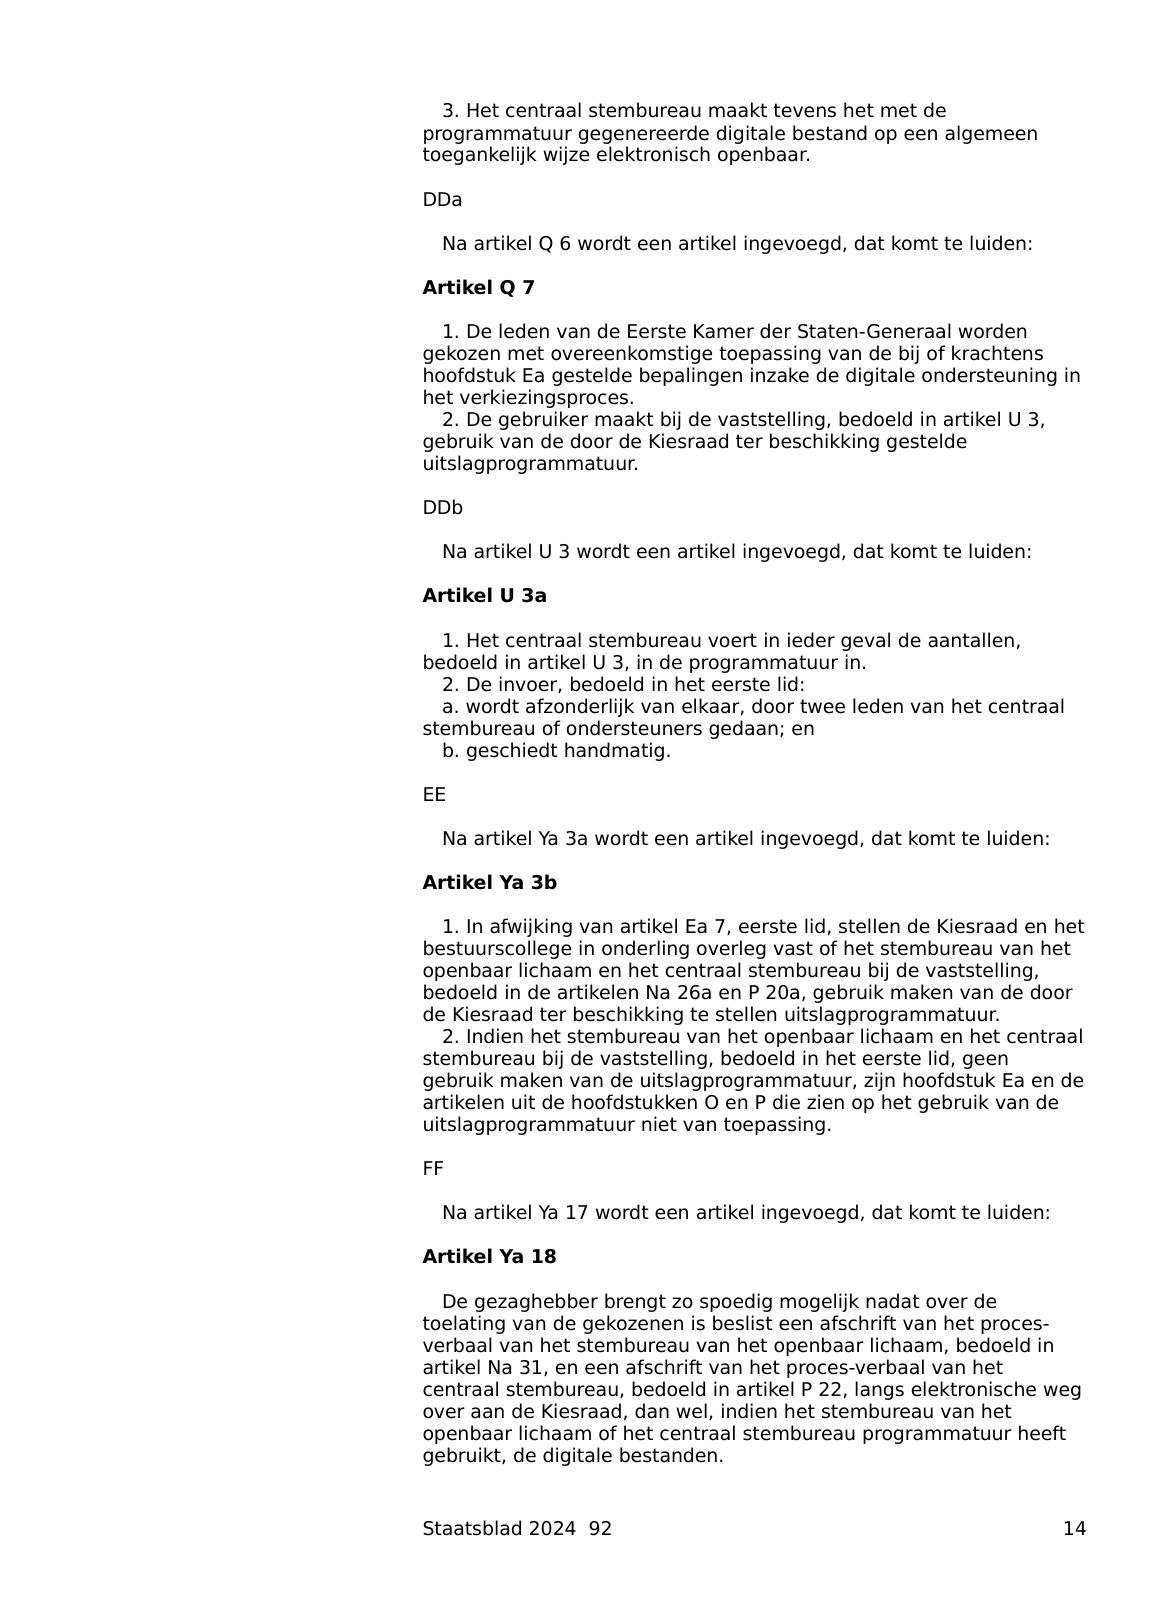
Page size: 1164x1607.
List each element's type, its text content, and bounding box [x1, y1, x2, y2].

text Na artikel Q 6 wordt een artikel ingevoegd, dat komt te luiden: [422, 233, 1087, 255]
subtitle Artikel U 3a [422, 585, 1087, 607]
text a. wordt afzonderlijk van elkaar, door twee leden van het centraal stembureau of ondersteuners gedaan; en [422, 696, 1087, 739]
text 2. Indien het stembureau van het openbaar lichaam en het centraal stembureau bij de vaststelling, bedoeld in het eerste lid, geen gebruik maken van de uitslagprogrammatuur, zijn hoofdstuk Ea en de artikelen uit de hoofdstukken O en P die zien op het gebruik van de uitslagprogrammatuur niet van toepassing. [422, 1026, 1087, 1136]
subtitle Artikel Ya 18 [422, 1246, 1087, 1268]
text 1. De leden van de Eerste Kamer der Staten-Generaal worden gekozen met overeenkomstige toepassing van de bij of krachtens hoofdstuk Ea gestelde bepalingen inzake de digitale ondersteuning in het verkiezingsproces. [422, 321, 1087, 409]
text 3. Het centraal stembureau maakt tevens het met de programmatuur gegenereerde digitale bestand op een algemeen toegankelijk wijze elektronisch openbaar. [422, 100, 1087, 166]
text De gezaghebber brengt zo spoedig mogelijk nadat over de toelating van de gekozenen is beslist een afschrift van het proces-verbaal van het stembureau van het openbaar lichaam, bedoeld in artikel Na 31, en een afschrift van het proces-verbaal van het centraal stembureau, bedoeld in artikel P 22, langs elektronische weg over aan de Kiesraad, dan wel, indien het stembureau van het openbaar lichaam of het centraal stembureau programmatuur heeft gebruikt, de digitale bestanden. [422, 1291, 1087, 1466]
text 1. Het centraal stembureau voert in ieder geval de aantallen, bedoeld in artikel U 3, in de programmatuur in. [422, 629, 1087, 673]
text DDb [422, 497, 1087, 519]
text b. geschiedt handmatig. [422, 739, 1087, 761]
text FF [422, 1158, 1087, 1180]
text EE [422, 784, 1087, 806]
text Na artikel Ya 17 wordt een artikel ingevoegd, dat komt te luiden: [422, 1202, 1087, 1224]
text 2. De invoer, bedoeld in het eerste lid: [422, 673, 1087, 696]
text Na artikel U 3 wordt een artikel ingevoegd, dat komt te luiden: [422, 541, 1087, 563]
text 1. In afwijking van artikel Ea 7, eerste lid, stellen de Kiesraad en het bestuurscollege in onderling overleg vast of het stembureau van het openbaar lichaam en het centraal stembureau bij de vaststelling, bedoeld in de artikelen Na 26a en P 20a, gebruik maken van de door de Kiesraad ter beschikking te stellen uitslagprogrammatuur. [422, 916, 1087, 1026]
subtitle Artikel Q 7 [422, 277, 1087, 299]
text Na artikel Ya 3a wordt een artikel ingevoegd, dat komt te luiden: [422, 828, 1087, 850]
text DDa [422, 188, 1087, 211]
text 2. De gebruiker maakt bij de vaststelling, bedoeld in artikel U 3, gebruik van de door de Kiesraad ter beschikking gestelde uitslagprogrammatuur. [422, 409, 1087, 475]
subtitle Artikel Ya 3b [422, 872, 1087, 894]
